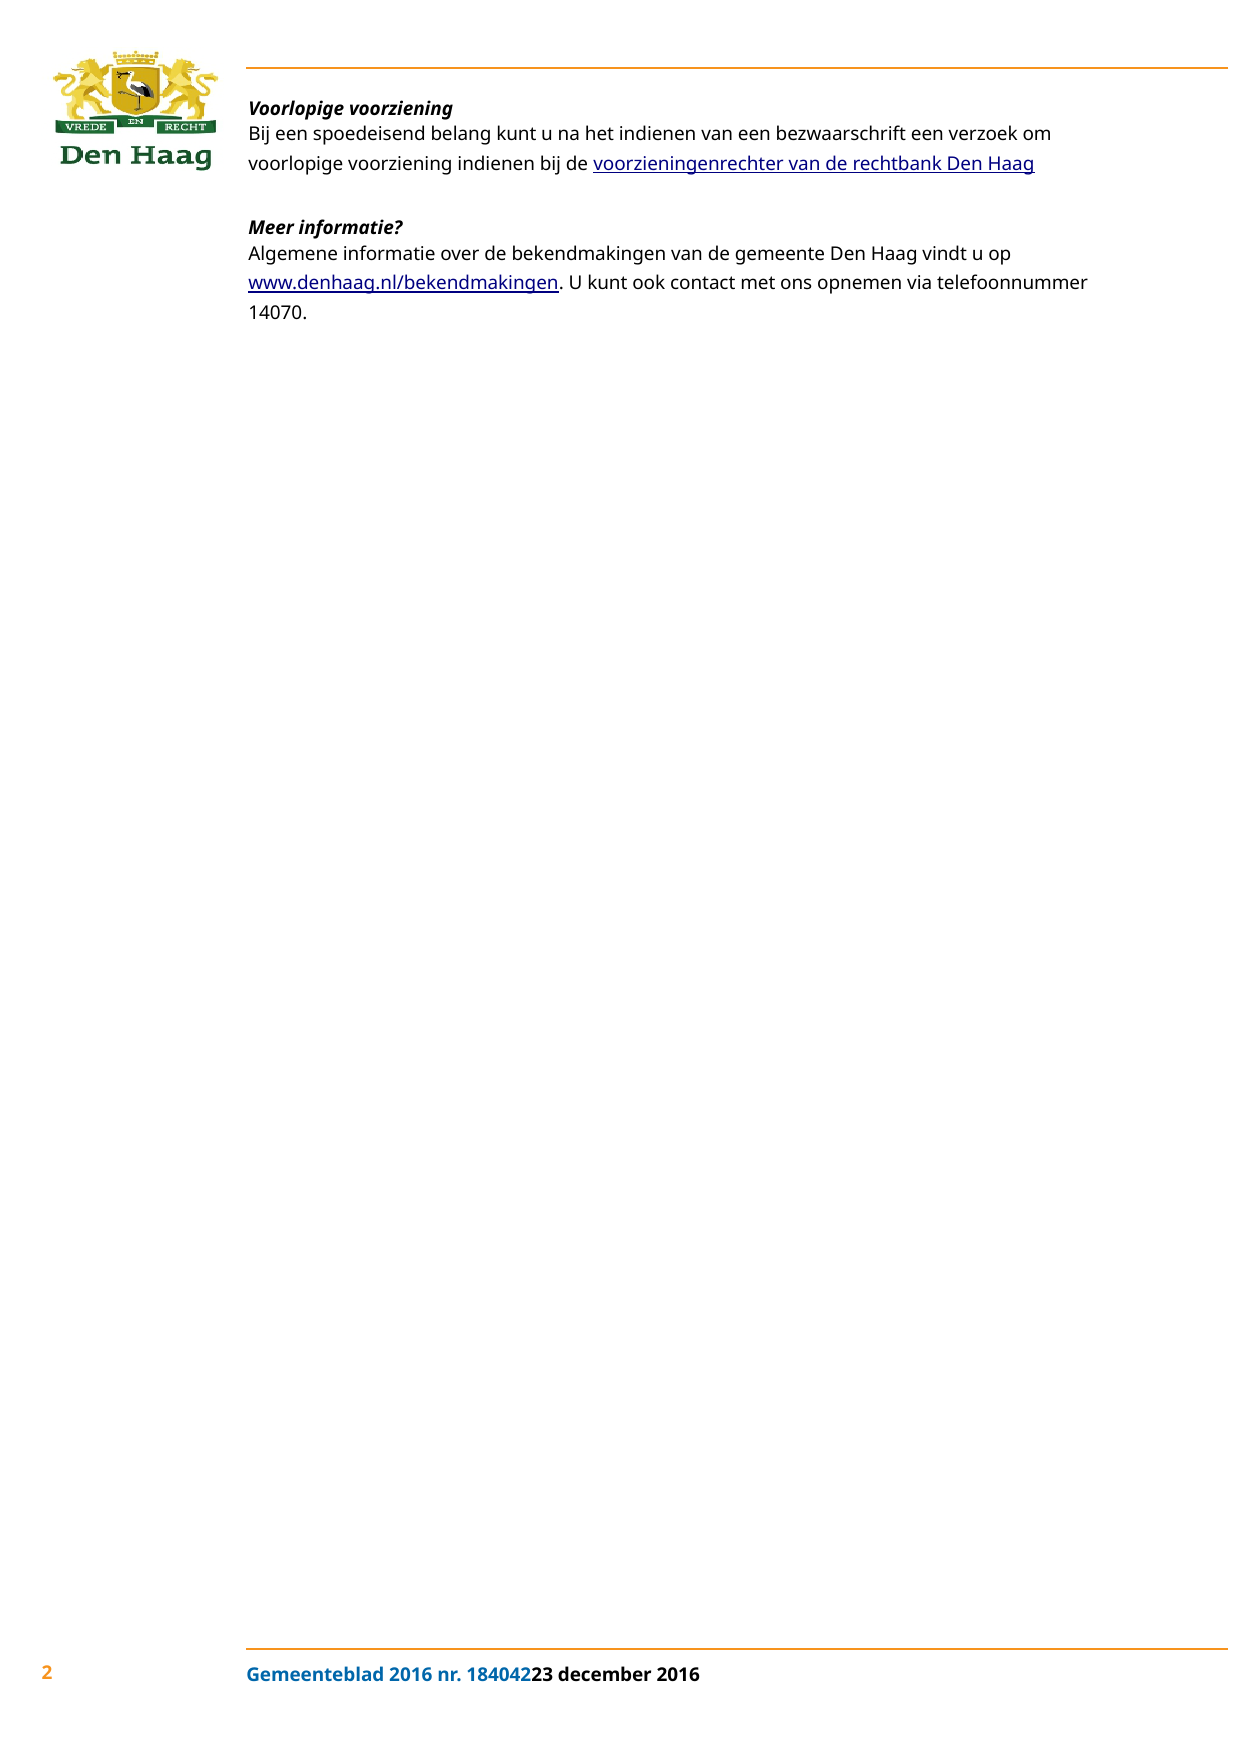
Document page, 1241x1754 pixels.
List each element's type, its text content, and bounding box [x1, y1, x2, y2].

text Voorlopige voorziening [248, 95, 1152, 121]
text Algemene informatie over de bekendmakingen van de gemeente Den Haag vindt u op www.denhaag.nl/bekendmakingen. U kunt ook contact met ons opnemen via telefoonnummer 14070. [248, 240, 1152, 325]
picture [41, 47, 231, 172]
text Meer informatie? [248, 214, 1152, 240]
text Bij een spoedeisend belang kunt u na het indienen van een bezwaarschrift een verzoek om voorlopige voorziening indienen bij de voorzieningenrechter van de rechtbank Den Haag [248, 121, 1152, 176]
